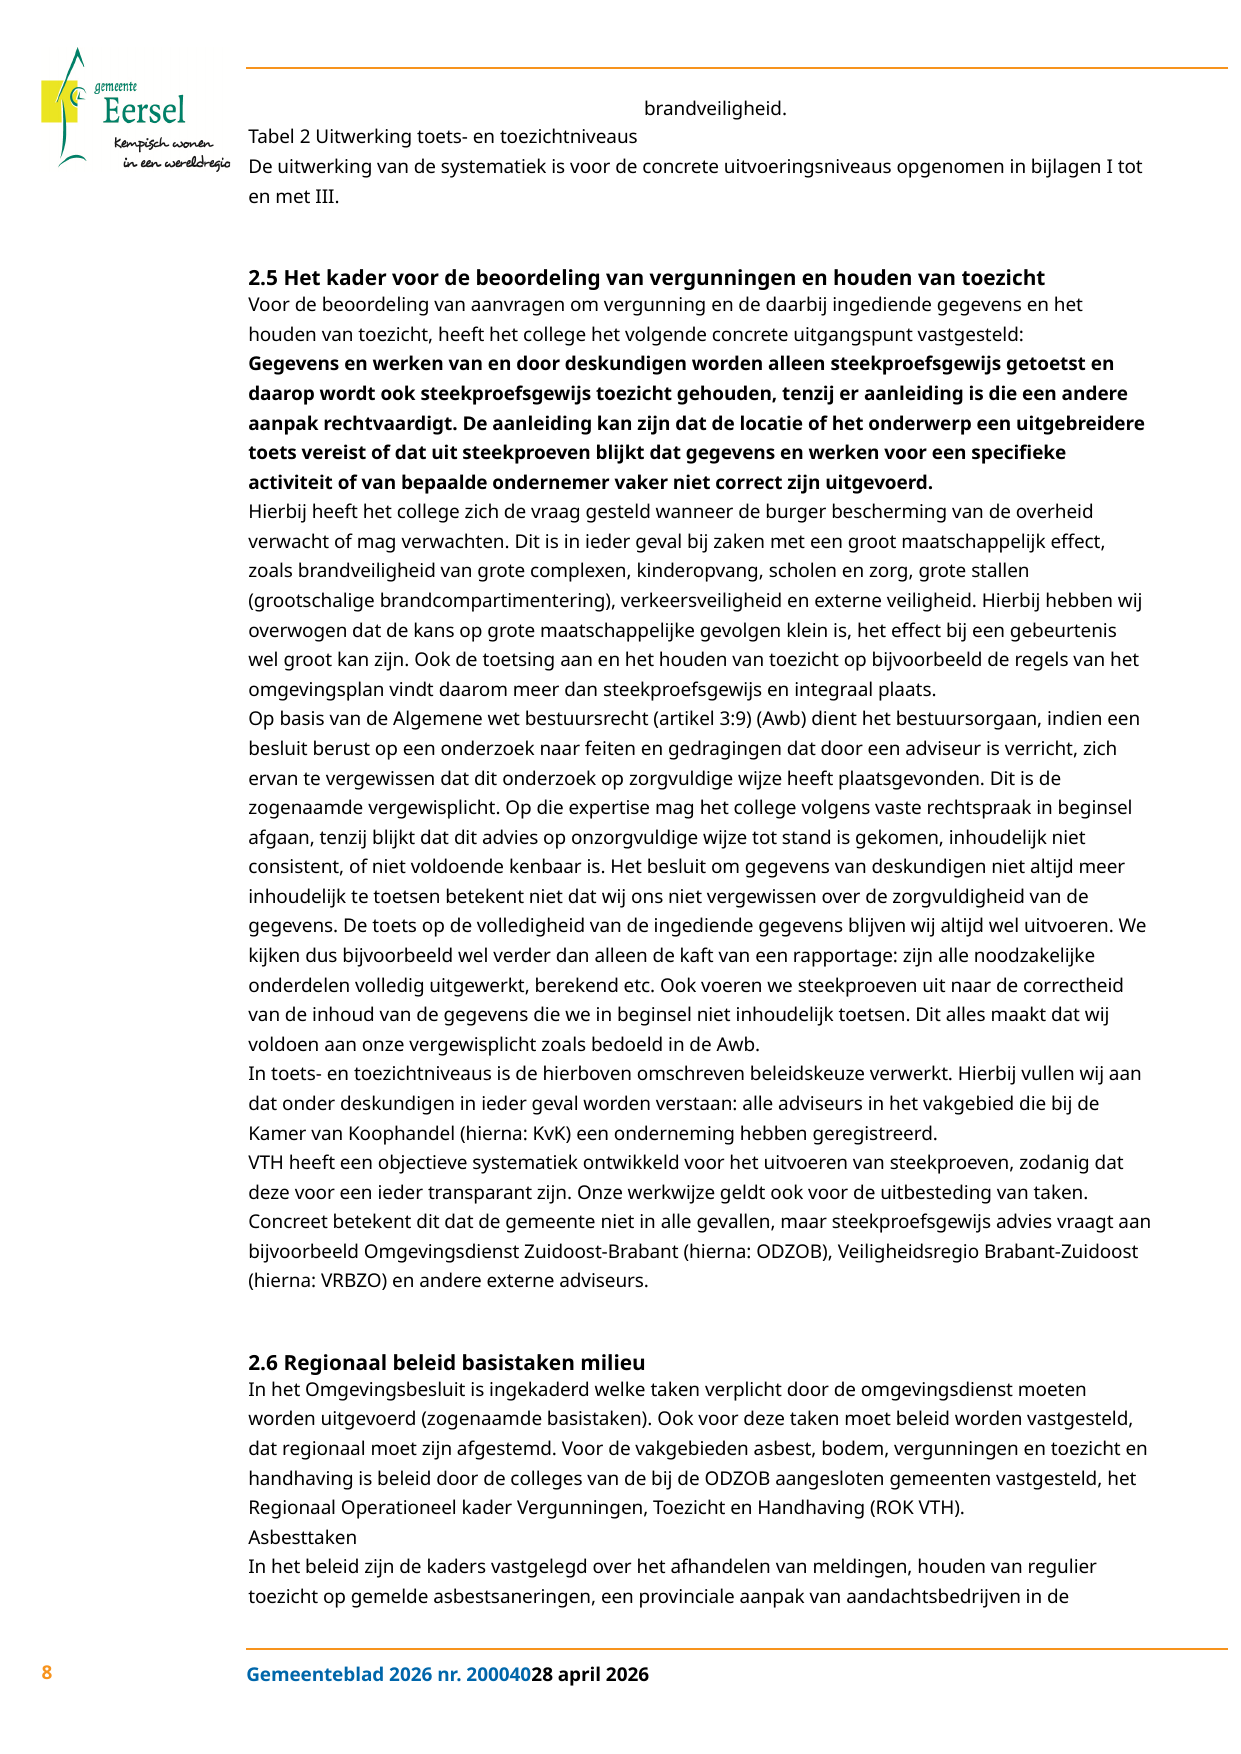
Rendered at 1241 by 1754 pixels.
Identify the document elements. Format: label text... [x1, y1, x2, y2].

text De uitwerking van de systematiek is voor de concrete uitvoeringsniveaus opgenomen in bijlagen I tot en met III. [248, 153, 1152, 209]
table_cell [446, 95, 644, 121]
text Asbesttaken [248, 1524, 1152, 1550]
text Voor de beoordeling van aanvragen om vergunning en de daarbij ingediende gegevens en het houden van toezicht, heeft het college het volgende concrete uitgangspunt vastgesteld: [248, 291, 1152, 347]
text 2.5 Het kader voor de beoordeling van vergunningen en houden van toezicht [248, 263, 1152, 291]
text Op basis van de Algemene wet bestuursrecht (artikel 3:9) (Awb) dient het bestuursorgaan, indien een besluit berust op een onderzoek naar feiten en gedragingen dat door een adviseur is verricht, zich ervan te vergewissen dat dit onderzoek op zorgvuldige wijze heeft plaatsgevonden. Dit is de zogenaamde vergewisplicht. Op die expertise mag het college volgens vaste rechtspraak in beginsel afgaan, tenzij blijkt dat dit advies op onzorgvuldige wijze tot stand is gekomen, inhoudelijk niet consistent, of niet voldoende kenbaar is. Het besluit om gegevens van deskundigen niet altijd meer inhoudelijk te toetsen betekent niet dat wij ons niet vergewissen over de zorgvuldigheid van de gegevens. De toets op de volledigheid van de ingediende gegevens blijven wij altijd wel uitvoeren. We kijken dus bijvoorbeeld wel verder dan alleen de kaft van een rapportage: zijn alle noodzakelijke onderdelen volledig uitgewerkt, berekend etc. Ook voeren we steekproeven uit naar de correctheid van de inhoud van de gegevens die we in beginsel niet inhoudelijk toetsen. Dit alles maakt dat wij voldoen aan onze vergewisplicht zoals bedoeld in de Awb. [248, 706, 1152, 1057]
picture [41, 47, 231, 172]
table_cell [248, 95, 446, 121]
text Hierbij heeft het college zich de vraag gesteld wanneer de burger bescherming van de overheid verwacht of mag verwachten. Dit is in ieder geval bij zaken met een groot maatschappelijk effect, zoals brandveiligheid van grote complexen, kinderopvang, scholen en zorg, grote stallen (grootschalige brandcompartimentering), verkeersveiligheid en externe veiligheid. Hierbij hebben wij overwogen dat de kans op grote maatschappelijke gevolgen klein is, het effect bij een gebeurtenis wel groot kan zijn. Ook de toetsing aan en het houden van toezicht op bijvoorbeeld de regels van het omgevingsplan vindt daarom meer dan steekproefsgewijs en integraal plaats. [248, 498, 1152, 702]
text Gegevens en werken van en door deskundigen worden alleen steekproefsgewijs getoetst en daarop wordt ook steekproefsgewijs toezicht gehouden, tenzij er aanleiding is die een andere aanpak rechtvaardigt. De aanleiding kan zijn dat de locatie of het onderwerp een uitgebreidere toets vereist of dat uit steekproeven blijkt dat gegevens en werken voor een specifieke activiteit of van bepaalde ondernemer vaker niet correct zijn uitgevoerd. [248, 351, 1152, 494]
text In het Omgevingsbesluit is ingekaderd welke taken verplicht door de omgevingsdienst moeten worden uitgevoerd (zogenaamde basistaken). Ook voor deze taken moet beleid worden vastgesteld, dat regionaal moet zijn afgestemd. Voor de vakgebieden asbest, bodem, vergunningen en toezicht en handhaving is beleid door de colleges van de bij de ODZOB aangesloten gemeenten vastgesteld, het Regionaal Operationeel kader Vergunningen, Toezicht en Handhaving (ROK VTH). [248, 1376, 1152, 1520]
text VTH heeft een objectieve systematiek ontwikkeld voor het uitvoeren van steekproeven, zodanig dat deze voor een ieder transparant zijn. Onze werkwijze geldt ook voor de uitbesteding van taken. Concreet betekent dit dat de gemeente niet in alle gevallen, maar steekproefsgewijs advies vraagt aan bijvoorbeeld Omgevingsdienst Zuidoost-Brabant (hierna: ODZOB), Veiligheidsregio Brabant-Zuidoost (hierna: VRBZO) en andere externe adviseurs. [248, 1149, 1152, 1293]
text 2.6 Regionaal beleid basistaken milieu [248, 1348, 1152, 1376]
table_cell brandveiligheid. [644, 95, 1152, 121]
text Tabel 2 Uitwerking toets- en toezichtniveaus [248, 124, 1152, 149]
text In het beleid zijn de kaders vastgelegd over het afhandelen van meldingen, houden van regulier toezicht op gemelde asbestsaneringen, een provinciale aanpak van aandachtsbedrijven in de [248, 1553, 1152, 1609]
text In toets- en toezichtniveaus is de hierboven omschreven beleidskeuze verwerkt. Hierbij vullen wij aan dat onder deskundigen in ieder geval worden verstaan: alle adviseurs in het vakgebied die bij de Kamer van Koophandel (hierna: KvK) een onderneming hebben geregistreerd. [248, 1061, 1152, 1145]
